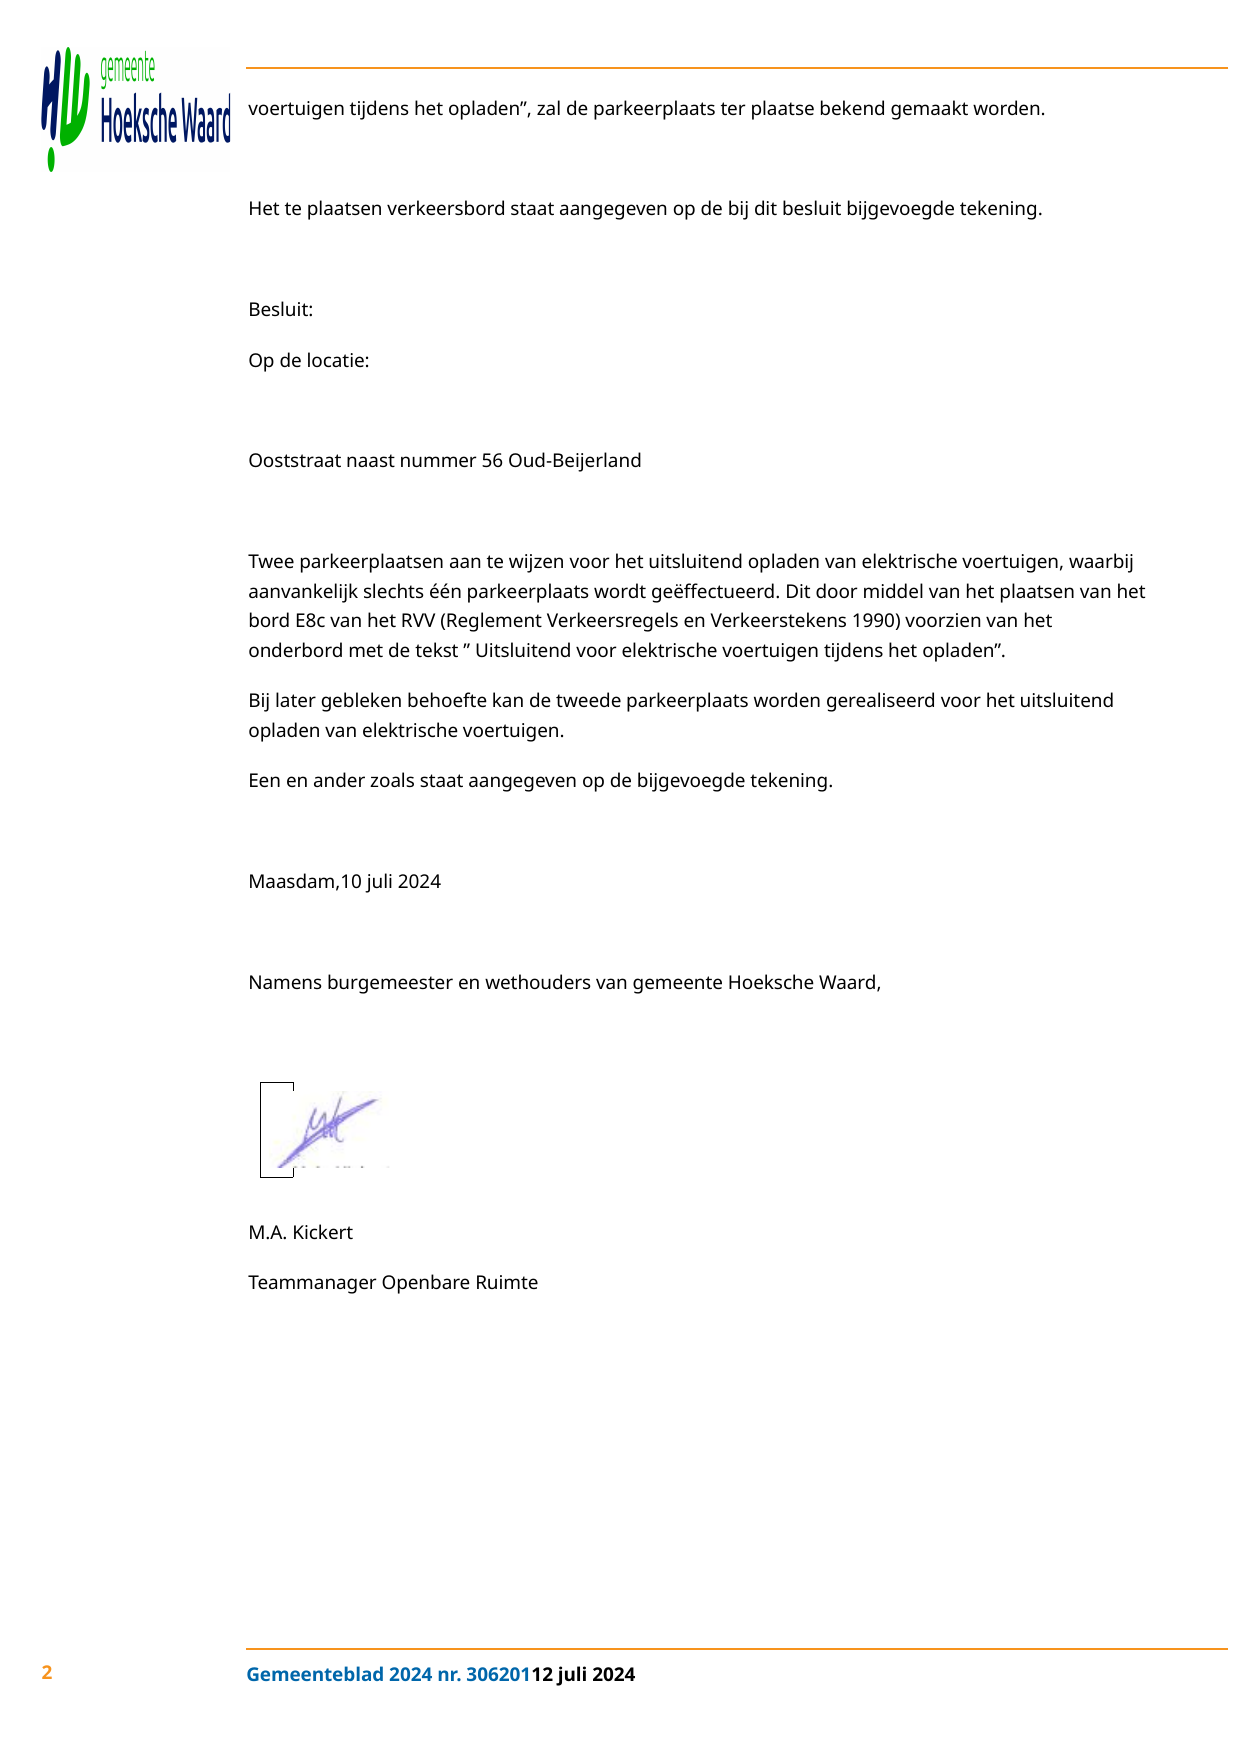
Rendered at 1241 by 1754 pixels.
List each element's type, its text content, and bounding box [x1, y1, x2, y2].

text Ooststraat naast nummer 56 Oud-Beijerland [248, 448, 1152, 473]
text Op de locatie: [248, 347, 1152, 373]
text Twee parkeerplaatsen aan te wijzen voor het uitsluitend opladen van elektrische voertuigen, waarbij aanvankelijk slechts één parkeerplaats wordt geëffectueerd. Dit door middel van het plaatsen van het bord E8c van het RVV (Reglement Verkeersregels en Verkeerstekens 1990) voorzien van het onderbord met de tekst ” Uitsluitend voor elektrische voertuigen tijdens het opladen”. [248, 548, 1152, 663]
text Namens burgemeester en wethouders van gemeente Hoeksche Waard, [248, 969, 1152, 995]
text Teammanager Openbare Ruimte [248, 1269, 1152, 1295]
text Bij later gebleken behoefte kan de tweede parkeerplaats worden gerealiseerd voor het uitsluitend opladen van elektrische voertuigen. [248, 688, 1152, 743]
text Een en ander zoals staat aangegeven op de bijgevoegde tekening. [248, 768, 1152, 793]
picture [41, 47, 231, 172]
picture [268, 1091, 390, 1168]
text Besluit: [248, 296, 1152, 322]
text voertuigen tijdens het opladen”, zal de parkeerplaats ter plaatse bekend gemaakt worden. [248, 95, 1152, 121]
text Maasdam,10 juli 2024 [248, 868, 1152, 894]
text Het te plaatsen verkeersbord staat aangegeven op de bij dit besluit bijgevoegde tekening. [248, 196, 1152, 221]
text M.A. Kickert [248, 1219, 1152, 1245]
